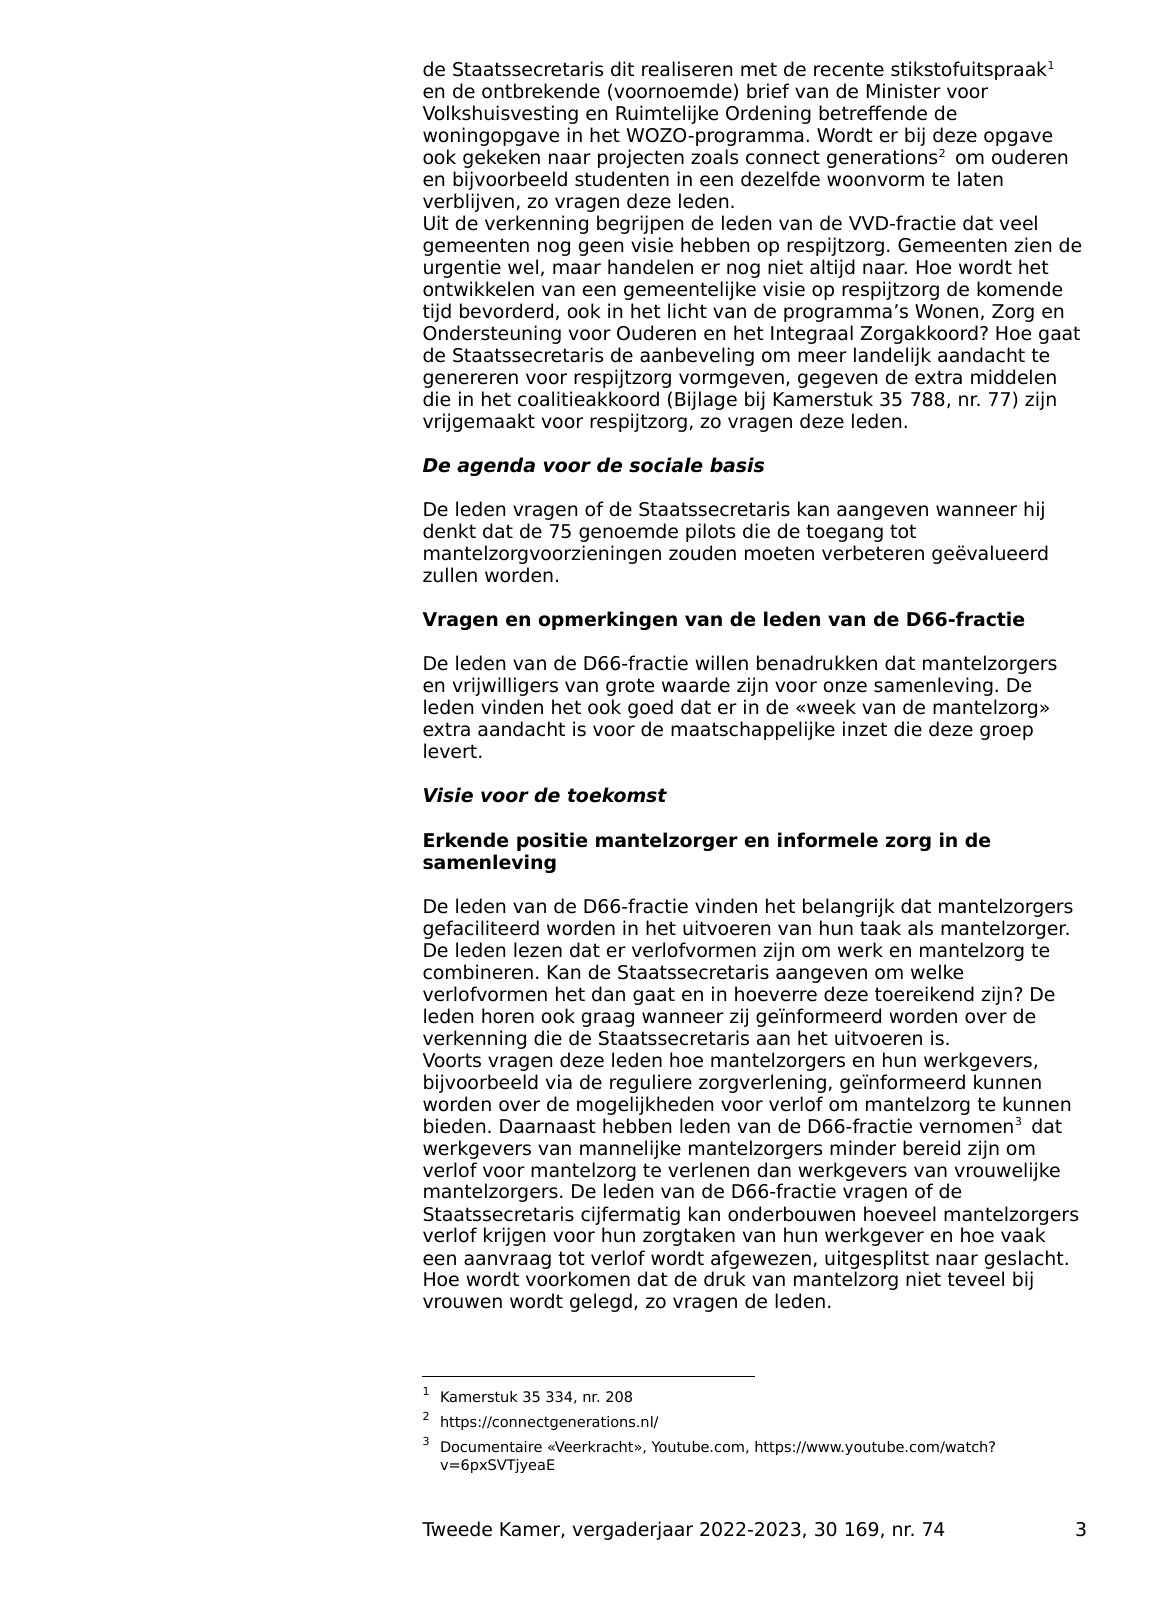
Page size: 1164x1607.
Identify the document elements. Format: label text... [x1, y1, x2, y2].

subtitle Vragen en opmerkingen van de leden van de D66-fractie [422, 609, 1087, 631]
text Kamerstuk 35 334, nr. 208 [422, 1385, 1087, 1407]
text Uit de verkenning begrijpen de leden van de VVD-fractie dat veel gemeenten nog geen visie hebben op respijtzorg. Gemeenten zien de urgentie wel, maar handelen er nog niet altijd naar. Hoe wordt het ontwikkelen van een gemeentelijke visie op respijtzorg de komende tijd bevorderd, ook in het licht van de programma’s Wonen, Zorg en Ondersteuning voor Ouderen en het Integraal Zorgakkoord? Hoe gaat de Staatssecretaris de aanbeveling om meer landelijk aandacht te genereren voor respijtzorg vormgeven, gegeven de extra middelen die in het coalitieakkoord (Bijlage bij Kamerstuk 35 788, nr. 77) zijn vrijgemaakt voor respijtzorg, zo vragen deze leden. [422, 213, 1087, 433]
text Documentaire «Veerkracht», Youtube.com, https://www.youtube.com/watch?v=6pxSVTjyeaE [422, 1435, 1087, 1474]
text De leden van de D66-fractie vinden het belangrijk dat mantelzorgers gefaciliteerd worden in het uitvoeren van hun taak als mantelzorger. De leden lezen dat er verlofvormen zijn om werk en mantelzorg te combineren. Kan de Staatssecretaris aangeven om welke verlofvormen het dan gaat en in hoeverre deze toereikend zijn? De leden horen ook graag wanneer zij geïnformeerd worden over de verkenning die de Staatssecretaris aan het uitvoeren is. [422, 896, 1087, 1049]
text de Staatssecretaris dit realiseren met de recente stikstofuitspraak en de ontbrekende (voornoemde) brief van de Minister voor Volkshuisvesting en Ruimtelijke Ordening betreffende de woningopgave in het WOZO-programma. Wordt er bij deze opgave ook gekeken naar projecten zoals connect generations om ouderen en bijvoorbeeld studenten in een dezelfde woonvorm te laten verblijven, zo vragen deze leden. [422, 59, 1087, 213]
text https://connectgenerations.nl/ [422, 1410, 1087, 1432]
subtitle Visie voor de toekomst [422, 785, 1087, 807]
text De leden van de D66-fractie willen benadrukken dat mantelzorgers en vrijwilligers van grote waarde zijn voor onze samenleving. De leden vinden het ook goed dat er in de «week van de mantelzorg» extra aandacht is voor de maatschappelijke inzet die deze groep levert. [422, 653, 1087, 763]
subtitle De agenda voor de sociale basis [422, 455, 1087, 477]
text Voorts vragen deze leden hoe mantelzorgers en hun werkgevers, bijvoorbeeld via de reguliere zorgverlening, geïnformeerd kunnen worden over de mogelijkheden voor verlof om mantelzorg te kunnen bieden. Daarnaast hebben leden van de D66-fractie vernomen dat werkgevers van mannelijke mantelzorgers minder bereid zijn om verlof voor mantelzorg te verlenen dan werkgevers van vrouwelijke mantelzorgers. De leden van de D66-fractie vragen of de Staatssecretaris cijfermatig kan onderbouwen hoeveel mantelzorgers verlof krijgen voor hun zorgtaken van hun werkgever en hoe vaak een aanvraag tot verlof wordt afgewezen, uitgesplitst naar geslacht. Hoe wordt voorkomen dat de druk van mantelzorg niet teveel bij vrouwen wordt gelegd, zo vragen de leden. [422, 1049, 1087, 1313]
subtitle Erkende positie mantelzorger en informele zorg in de samenleving [422, 829, 1087, 873]
text De leden vragen of de Staatssecretaris kan aangeven wanneer hij denkt dat de 75 genoemde pilots die de toegang tot mantelzorgvoorzieningen zouden moeten verbeteren geëvalueerd zullen worden. [422, 499, 1087, 587]
